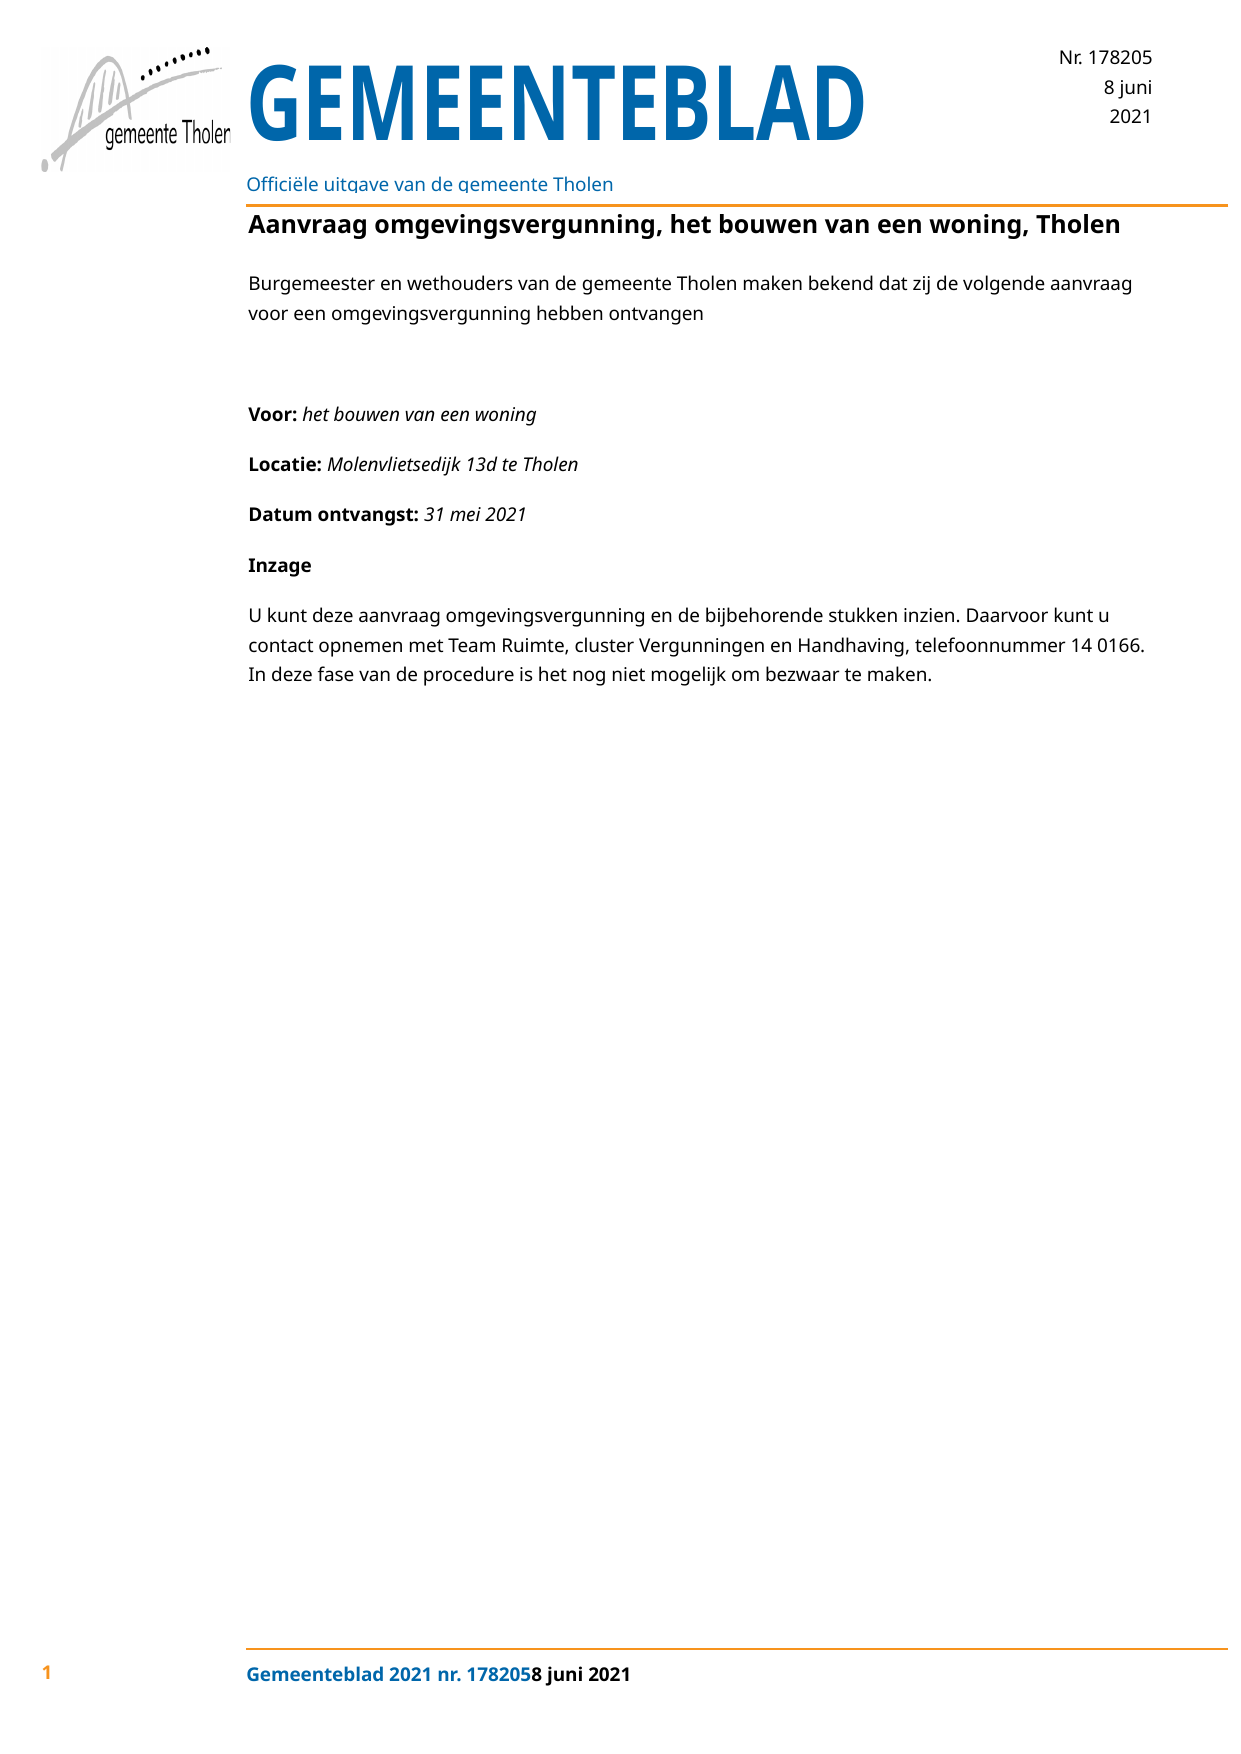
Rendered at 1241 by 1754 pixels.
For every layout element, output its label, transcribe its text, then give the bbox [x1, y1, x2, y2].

text Locatie: Molenvlietsedijk 13d te Tholen [248, 451, 1152, 477]
text Voor: het bouwen van een woning [248, 401, 1152, 426]
text Datum ontvangst: 31 mei 2021 [248, 502, 1152, 527]
text Inzage [248, 552, 1152, 578]
text U kunt deze aanvraag omgevingsvergunning en de bijbehorende stukken inzien. Daarvoor kunt u contact opnemen met Team Ruimte, cluster Vergunningen en Handhaving, telefoonnummer 14 0166. In deze fase van de procedure is het nog niet mogelijk om bezwaar te maken. [248, 602, 1152, 687]
text Aanvraag omgevingsvergunning, het bouwen van een woning, Tholen [248, 207, 1152, 241]
text Burgemeester en wethouders van de gemeente Tholen maken bekend dat zij de volgende aanvraag voor een omgevingsvergunning hebben ontvangen [248, 270, 1152, 326]
picture [41, 47, 231, 172]
